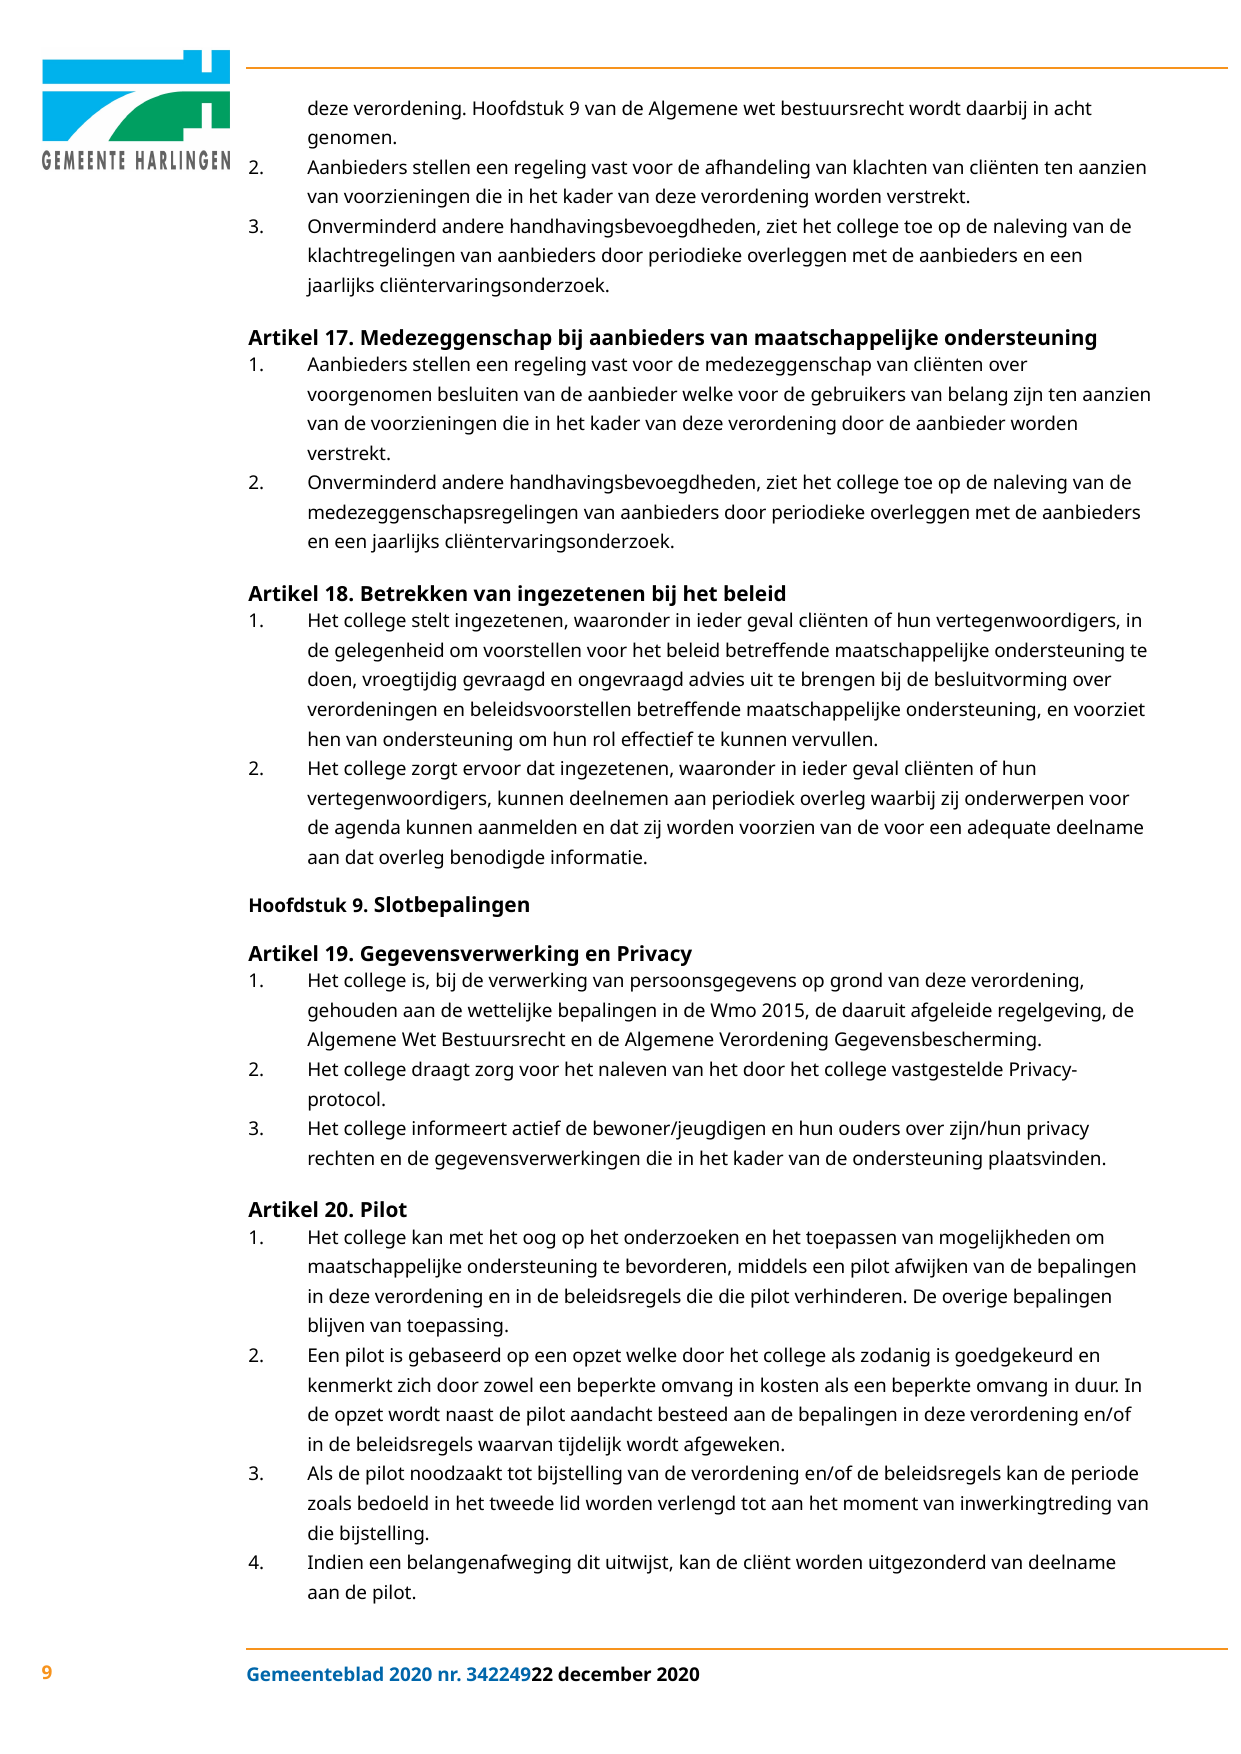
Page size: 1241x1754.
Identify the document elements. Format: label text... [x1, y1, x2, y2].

list Aanbieders stellen een regeling vast voor de medezeggenschap van cliënten over voorgenomen besluiten van de aanbieder welke voor de gebruikers van belang zijn ten aanzien van de voorzieningen die in het kader van deze verordening door de aanbieder worden verstrekt. [248, 351, 1152, 466]
list Het college informeert actief de bewoner/jeugdigen en hun ouders over zijn/hun privacy rechten en de gegevensverwerkingen die in het kader van de ondersteuning plaatsvinden. [248, 1115, 1152, 1171]
list Het college draagt zorg voor het naleven van het door het college vastgestelde Privacy-protocol. [248, 1056, 1152, 1112]
list Aanbieders stellen een regeling vast voor de afhandeling van klachten van cliënten ten aanzien van voorzieningen die in het kader van deze verordening worden verstrekt. [248, 154, 1152, 209]
list Een pilot is gebaseerd op een opzet welke door het college als zodanig is goedgekeurd en kenmerkt zich door zowel een beperkte omvang in kosten als een beperkte omvang in duur. In de opzet wordt naast de pilot aandacht besteed aan de bepalingen in deze verordening en/of in de beleidsregels waarvan tijdelijk wordt afgeweken. [248, 1342, 1152, 1457]
text Artikel 18. Betrekken van ingezetenen bij het beleid [248, 579, 1152, 607]
text Artikel 17. Medezeggenschap bij aanbieders van maatschappelijke ondersteuning [248, 323, 1152, 351]
list deze verordening. Hoofdstuk 9 van de Algemene wet bestuursrecht wordt daarbij in acht genomen. [248, 95, 1152, 150]
list Het college kan met het oog op het onderzoeken en het toepassen van mogelijkheden om maatschappelijke ondersteuning te bevorderen, middels een pilot afwijken van de bepalingen in deze verordening en in de beleidsregels die die pilot verhinderen. De overige bepalingen blijven van toepassing. [248, 1224, 1152, 1338]
list Het college is, bij de verwerking van persoonsgegevens op grond van deze verordening, gehouden aan de wettelijke bepalingen in de Wmo 2015, de daaruit afgeleide regelgeving, de Algemene Wet Bestuursrecht en de Algemene Verordening Gegevensbescherming. [248, 967, 1152, 1052]
list Onverminderd andere handhavingsbevoegdheden, ziet het college toe op de naleving van de klachtregelingen van aanbieders door periodieke overleggen met de aanbieders en een jaarlijks cliëntervaringsonderzoek. [248, 213, 1152, 298]
list Het college stelt ingezetenen, waaronder in ieder geval cliënten of hun vertegenwoordigers, in de gelegenheid om voorstellen voor het beleid betreffende maatschappelijke ondersteuning te doen, vroegtijdig gevraagd en ongevraagd advies uit te brengen bij de besluitvorming over verordeningen en beleidsvoorstellen betreffende maatschappelijke ondersteuning, en voorziet hen van ondersteuning om hun rol effectief te kunnen vervullen. [248, 607, 1152, 752]
list Onverminderd andere handhavingsbevoegdheden, ziet het college toe op de naleving van de medezeggenschapsregelingen van aanbieders door periodieke overleggen met de aanbieders en een jaarlijks cliëntervaringsonderzoek. [248, 469, 1152, 554]
text Artikel 19. Gegevensverwerking en Privacy [248, 939, 1152, 967]
list Als de pilot noodzaakt tot bijstelling van de verordening en/of de beleidsregels kan de periode zoals bedoeld in het tweede lid worden verlengd tot aan het moment van inwerkingtreding van die bijstelling. [248, 1461, 1152, 1545]
picture [41, 47, 231, 172]
list Indien een belangenafweging dit uitwijst, kan de cliënt worden uitgezonderd van deelname aan de pilot. [248, 1549, 1152, 1604]
text Artikel 20. Pilot [248, 1195, 1152, 1224]
text Hoofdstuk 9. Slotbepalingen [248, 890, 1152, 918]
list Het college zorgt ervoor dat ingezetenen, waaronder in ieder geval cliënten of hun vertegenwoordigers, kunnen deelnemen aan periodiek overleg waarbij zij onderwerpen voor de agenda kunnen aanmelden en dat zij worden voorzien van de voor een adequate deelname aan dat overleg benodigde informatie. [248, 755, 1152, 870]
